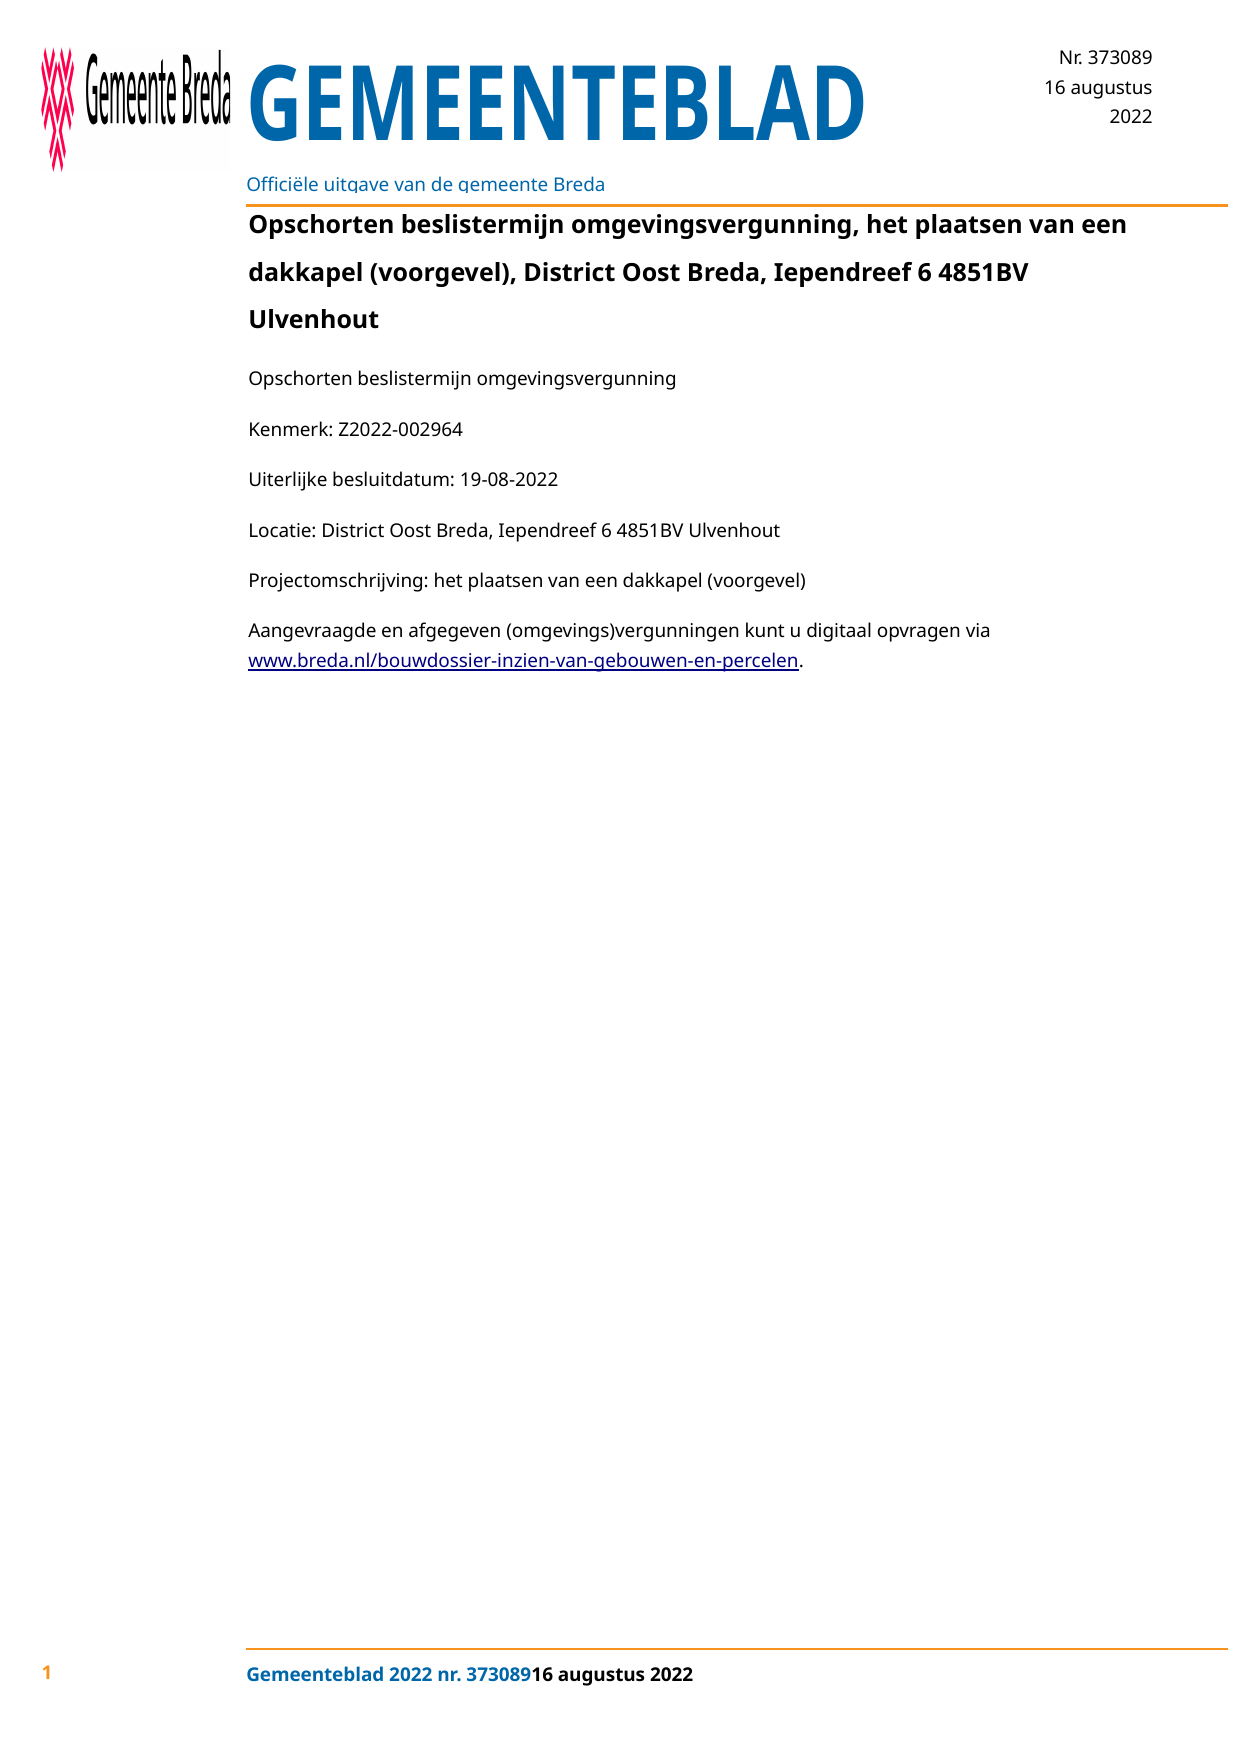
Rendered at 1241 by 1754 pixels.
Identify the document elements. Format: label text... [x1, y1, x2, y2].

text Projectomschrijving: het plaatsen van een dakkapel (voorgevel) [248, 567, 1152, 593]
text Kenmerk: Z2022-002964 [248, 416, 1152, 442]
text Opschorten beslistermijn omgevingsvergunning, het plaatsen van een dakkapel (voorgevel), District Oost Breda, Iependreef 6 4851BV Ulvenhout [248, 207, 1152, 336]
text Uiterlijke besluitdatum: 19-08-2022 [248, 466, 1152, 492]
picture [41, 47, 231, 172]
text Aangevraagde en afgegeven (omgevings)vergunningen kunt u digitaal opvragen via www.breda.nl/bouwdossier-inzien-van-gebouwen-en-percelen. [248, 618, 1152, 673]
text Locatie: District Oost Breda, Iependreef 6 4851BV Ulvenhout [248, 517, 1152, 542]
text Opschorten beslistermijn omgevingsvergunning [248, 366, 1152, 391]
